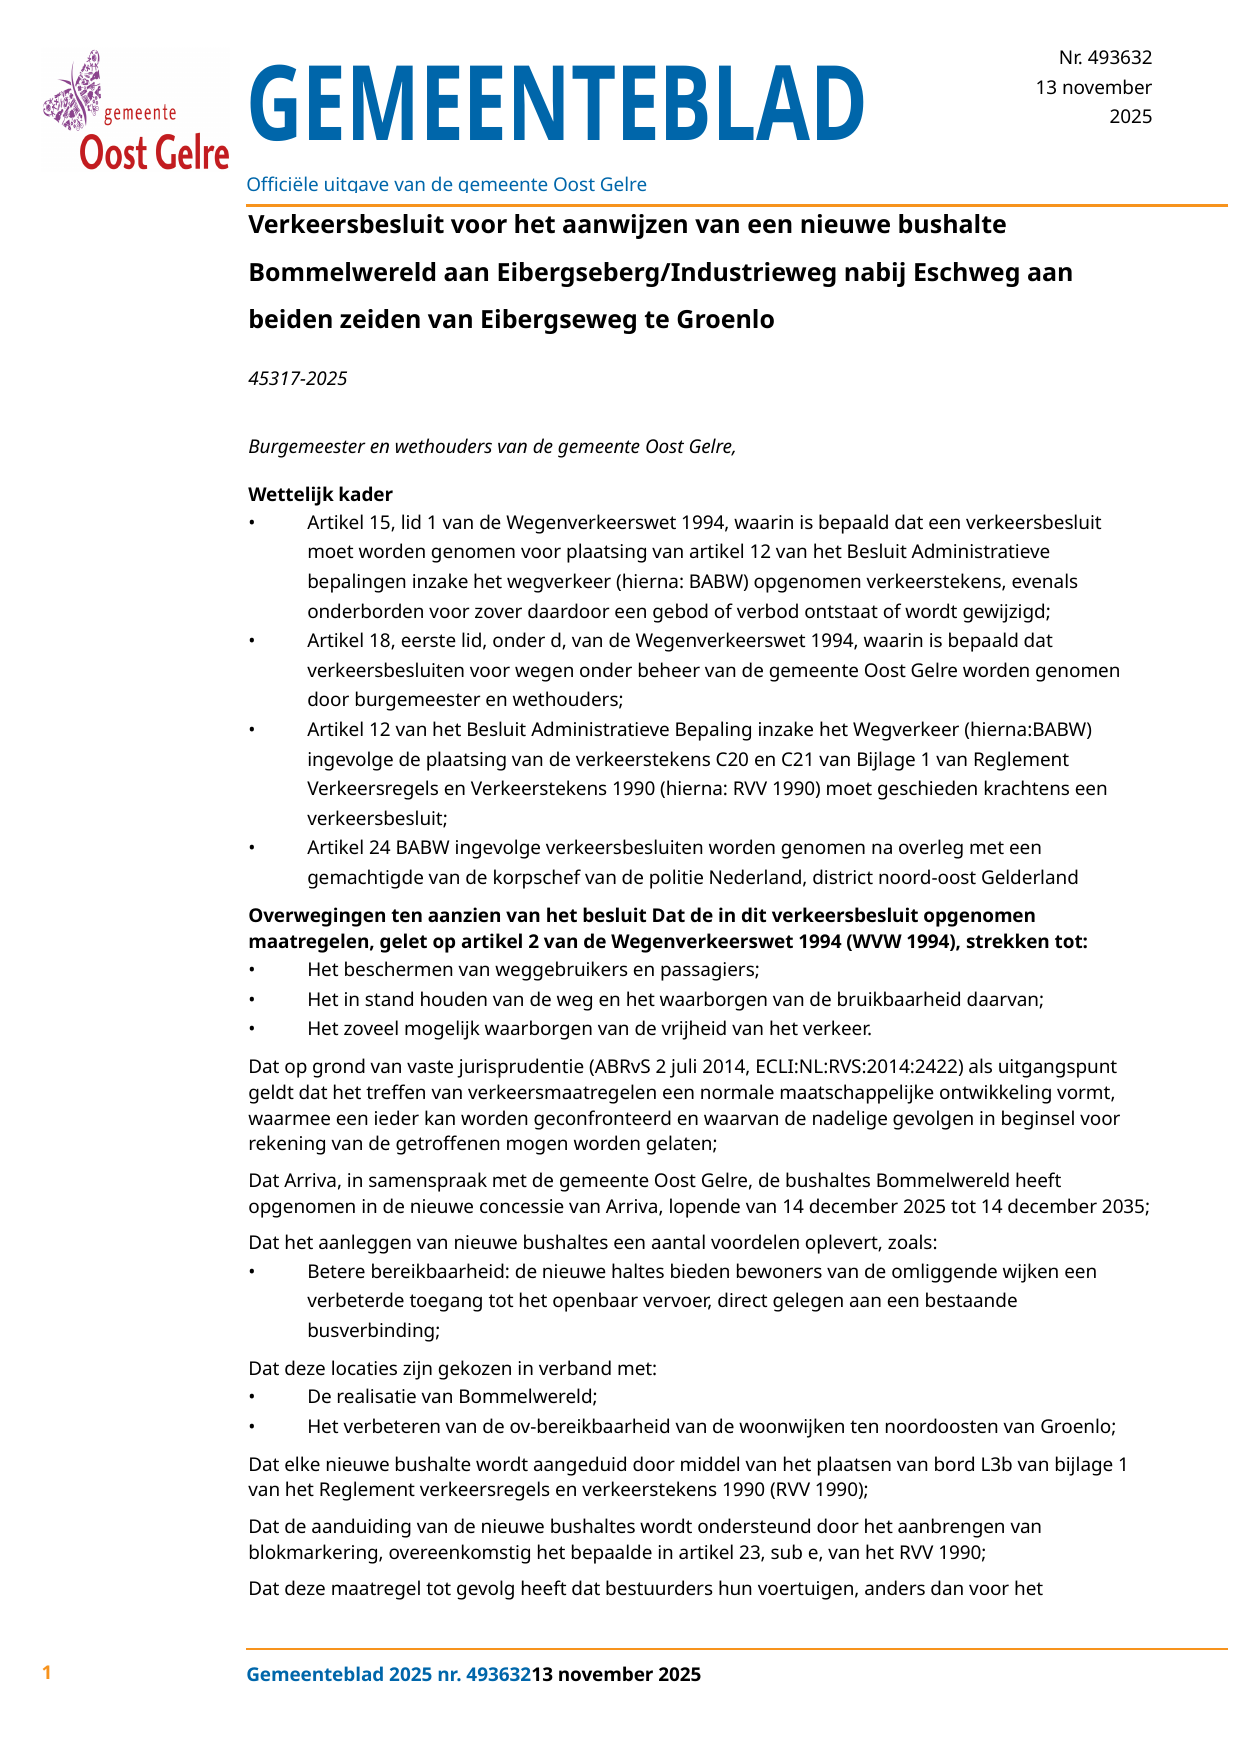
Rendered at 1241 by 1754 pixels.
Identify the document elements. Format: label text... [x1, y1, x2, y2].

list Artikel 18, eerste lid, onder d, van de Wegenverkeerswet 1994, waarin is bepaald dat verkeersbesluiten voor wegen onder beheer van de gemeente Oost Gelre worden genomen door burgemeester en wethouders; [248, 627, 1152, 712]
text Dat op grond van vaste jurisprudentie (ABRvS 2 juli 2014, ECLI:NL:RVS:2014:2422) als uitgangspunt geldt dat het treffen van verkeersmaatregelen een normale maatschappelijke ontwikkeling vormt, waarmee een ieder kan worden geconfronteerd en waarvan de nadelige gevolgen in beginsel voor rekening van de getroffenen mogen worden gelaten; [248, 1053, 1152, 1156]
list Artikel 12 van het Besluit Administratieve Bepaling inzake het Wegverkeer (hierna:BABW) ingevolge de plaatsing van de verkeerstekens C20 en C21 van Bijlage 1 van Reglement Verkeersregels en Verkeerstekens 1990 (hierna: RVV 1990) moet geschieden krachtens een verkeersbesluit; [248, 716, 1152, 831]
text Dat het aanleggen van nieuwe bushaltes een aantal voordelen oplevert, zoals: [248, 1229, 1152, 1255]
text Dat deze maatregel tot gevolg heeft dat bestuurders hun voertuigen, anders dan voor het [248, 1576, 1152, 1601]
list Betere bereikbaarheid: de nieuwe haltes bieden bewoners van de omliggende wijken een verbeterde toegang tot het openbaar vervoer, direct gelegen aan een bestaande busverbinding; [248, 1258, 1152, 1343]
text Dat elke nieuwe bushalte wordt aangeduid door middel van het plaatsen van bord L3b van bijlage 1 van het Reglement verkeersregels en verkeerstekens 1990 (RVV 1990); [248, 1451, 1152, 1502]
list Het verbeteren van de ov-bereikbaarheid van de woonwijken ten noordoosten van Groenlo; [248, 1413, 1152, 1438]
list Het zoveel mogelijk waarborgen van de vrijheid van het verkeer. [248, 1015, 1152, 1041]
text Dat Arriva, in samenspraak met de gemeente Oost Gelre, de bushaltes Bommelwereld heeft opgenomen in de nieuwe concessie van Arriva, lopende van 14 december 2025 tot 14 december 2035; [248, 1167, 1152, 1218]
text Dat deze locaties zijn gekozen in verband met: [248, 1355, 1152, 1381]
text Overwegingen ten aanzien van het besluit Dat de in dit verkeersbesluit opgenomen maatregelen, gelet op artikel 2 van de Wegenverkeerswet 1994 (WVW 1994), strekken tot: [248, 902, 1152, 953]
text 45317-2025 [248, 366, 1152, 391]
list Het in stand houden van de weg en het waarborgen van de bruikbaarheid daarvan; [248, 986, 1152, 1011]
list Artikel 15, lid 1 van de Wegenverkeerswet 1994, waarin is bepaald dat een verkeersbesluit moet worden genomen voor plaatsing van artikel 12 van het Besluit Administratieve bepalingen inzake het wegverkeer (hierna: BABW) opgenomen verkeerstekens, evenals onderborden voor zover daardoor een gebod of verbod ontstaat of wordt gewijzigd; [248, 509, 1152, 624]
text Dat de aanduiding van de nieuwe bushaltes wordt ondersteund door het aanbrengen van blokmarkering, overeenkomstig het bepaalde in artikel 23, sub e, van het RVV 1990; [248, 1513, 1152, 1564]
picture [41, 47, 231, 172]
list Het beschermen van weggebruikers en passagiers; [248, 956, 1152, 982]
list De realisatie van Bommelwereld; [248, 1383, 1152, 1409]
text Burgemeester en wethouders van de gemeente Oost Gelre, [248, 433, 1152, 459]
list Artikel 24 BABW ingevolge verkeersbesluiten worden genomen na overleg met een gemachtigde van de korpschef van de politie Nederland, district noord-oost Gelderland [248, 834, 1152, 890]
text Wettelijk kader [248, 481, 1152, 507]
text Verkeersbesluit voor het aanwijzen van een nieuwe bushalte Bommelwereld aan Eibergseberg/Industrieweg nabij Eschweg aan beiden zeiden van Eibergseweg te Groenlo [248, 207, 1152, 336]
